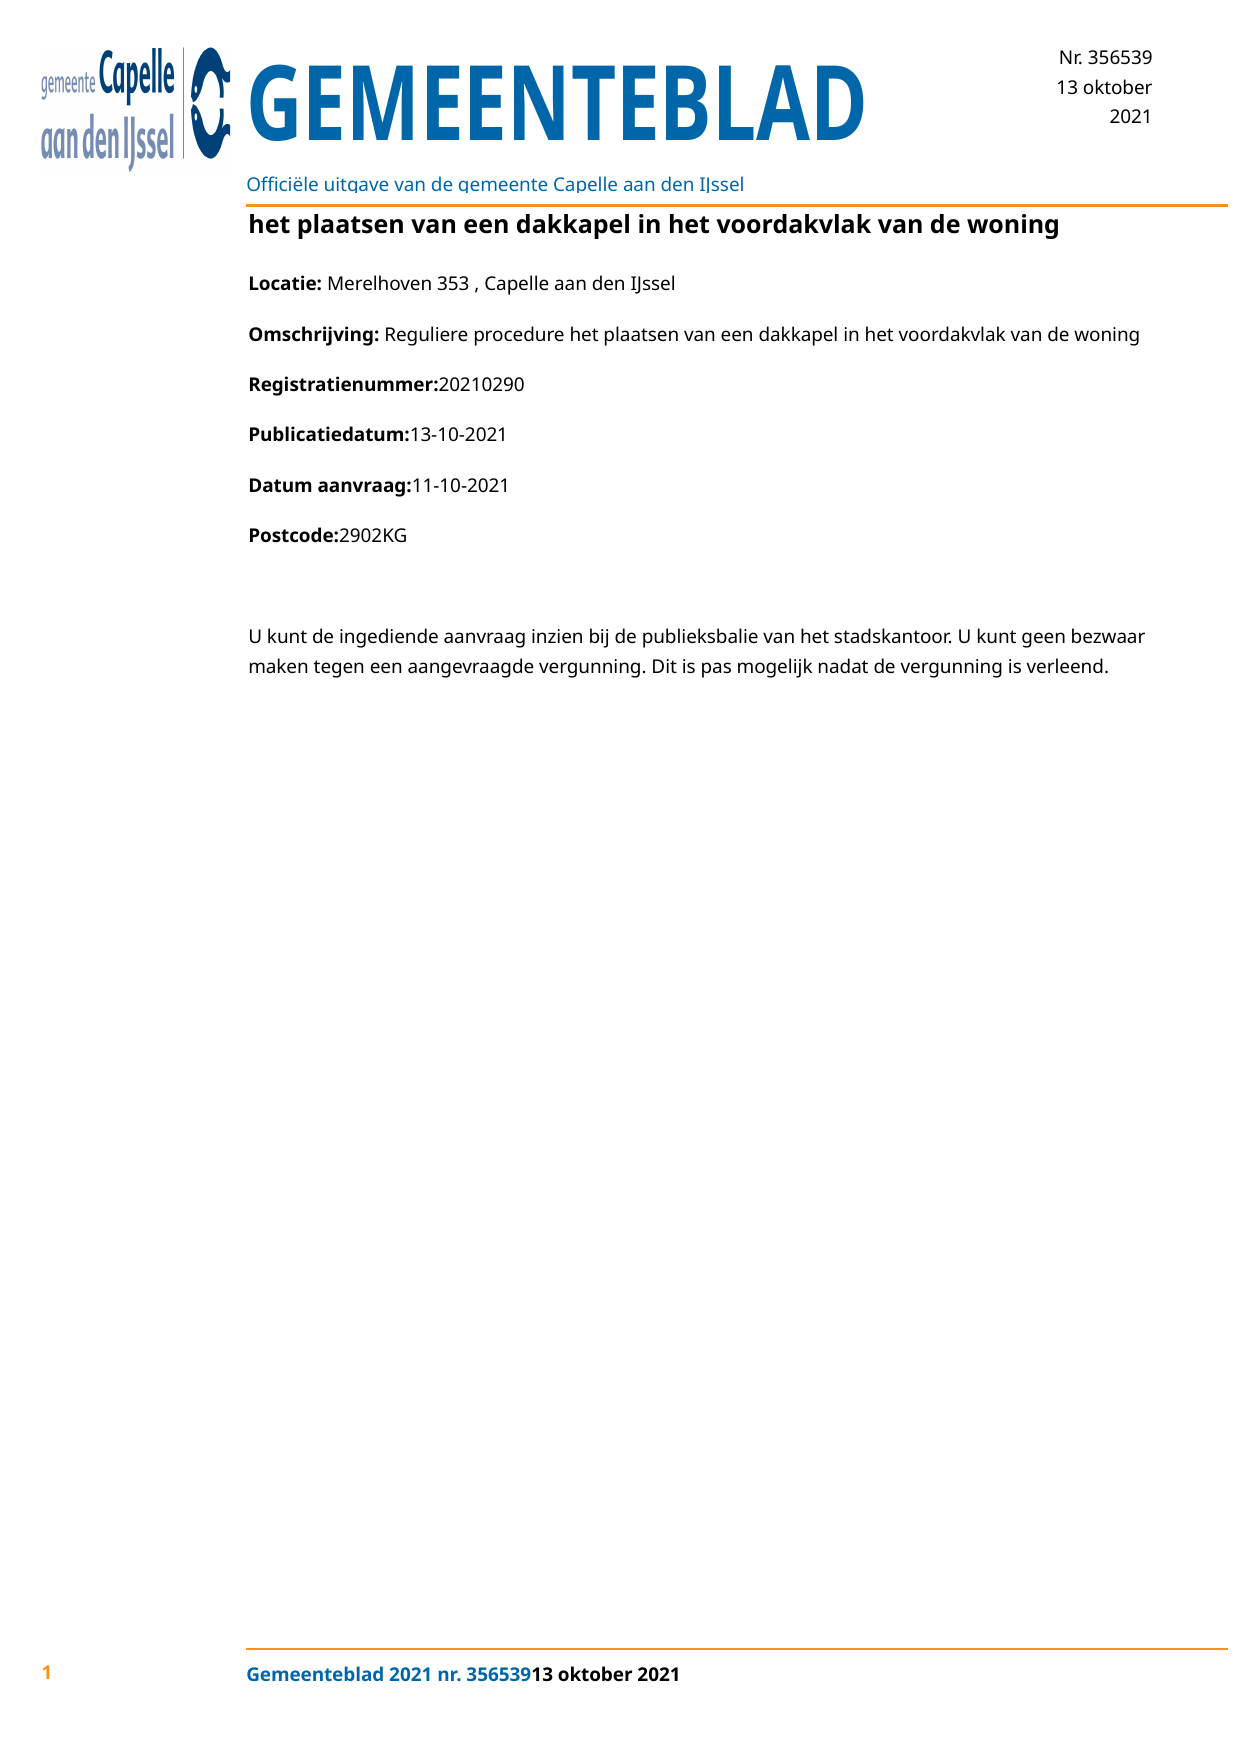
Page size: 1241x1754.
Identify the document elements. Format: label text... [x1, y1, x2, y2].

text U kunt de ingediende aanvraag inzien bij de publieksbalie van het stadskantoor. U kunt geen bezwaar maken tegen een aangevraagde vergunning. Dit is pas mogelijk nadat de vergunning is verleend. [248, 623, 1152, 678]
text Postcode:2902KG [248, 522, 1152, 548]
text Registratienummer:20210290 [248, 371, 1152, 397]
text Datum aanvraag:11-10-2021 [248, 472, 1152, 498]
text Omschrijving: Reguliere procedure het plaatsen van een dakkapel in het voordakvlak van de woning [248, 321, 1152, 346]
text Publicatiedatum:13-10-2021 [248, 422, 1152, 447]
picture [41, 47, 231, 172]
text het plaatsen van een dakkapel in het voordakvlak van de woning [248, 207, 1152, 241]
text Locatie: Merelhoven 353 , Capelle aan den IJssel [248, 270, 1152, 296]
